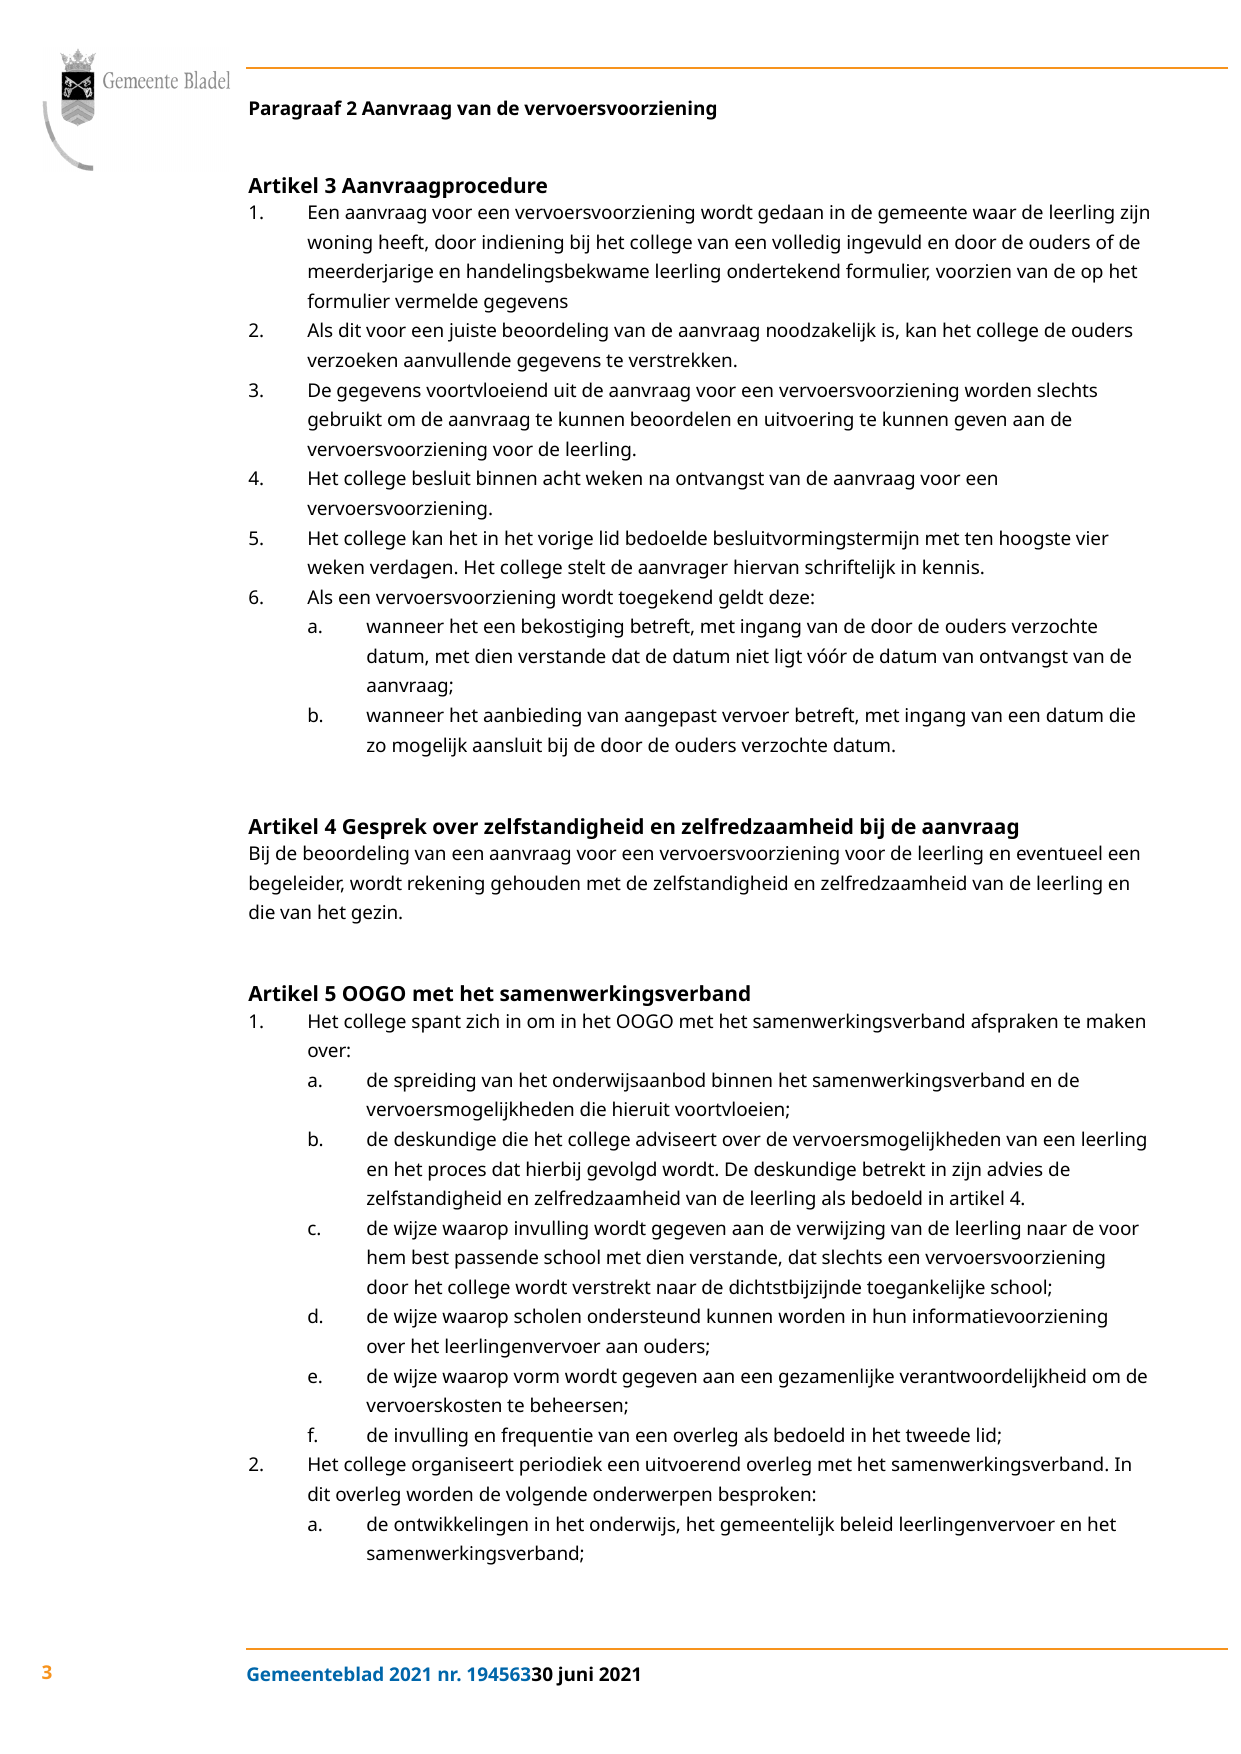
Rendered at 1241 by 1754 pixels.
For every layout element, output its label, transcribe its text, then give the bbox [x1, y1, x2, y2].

list Als dit voor een juiste beoordeling van de aanvraag noodzakelijk is, kan het college de ouders verzoeken aanvullende gegevens te verstrekken. [248, 318, 1152, 373]
list de wijze waarop vorm wordt gegeven aan een gezamenlijke verantwoordelijkheid om de vervoerskosten te beheersen; [307, 1363, 1152, 1418]
text Artikel 5 OOGO met het samenwerkingsverband [248, 979, 1152, 1008]
list de invulling en frequentie van een overleg als bedoeld in het tweede lid; [307, 1422, 1152, 1448]
list Het college besluit binnen acht weken na ontvangst van de aanvraag voor een vervoersvoorziening. [248, 466, 1152, 521]
text Paragraaf 2 Aanvraag van de vervoersvoorziening [248, 95, 1152, 121]
list Het college spant zich in om in het OOGO met het samenwerkingsverband afspraken te maken over: [248, 1008, 1152, 1063]
text Artikel 3 Aanvraagprocedure [248, 171, 1152, 199]
list wanneer het een bekostiging betreft, met ingang van de door de ouders verzochte datum, met dien verstande dat de datum niet ligt vóór de datum van ontvangst van de aanvraag; [307, 613, 1152, 698]
list Het college organiseert periodiek een uitvoerend overleg met het samenwerkingsverband. In dit overleg worden de volgende onderwerpen besproken: [248, 1452, 1152, 1507]
list De gegevens voortvloeiend uit de aanvraag voor een vervoersvoorziening worden slechts gebruikt om de aanvraag te kunnen beoordelen en uitvoering te kunnen geven aan de vervoersvoorziening voor de leerling. [248, 377, 1152, 462]
list Een aanvraag voor een vervoersvoorziening wordt gedaan in de gemeente waar de leerling zijn woning heeft, door indiening bij het college van een volledig ingevuld en door de ouders of de meerderjarige en handelingsbekwame leerling ondertekend formulier, voorzien van de op het formulier vermelde gegevens [248, 199, 1152, 314]
picture [41, 47, 231, 172]
list de wijze waarop scholen ondersteund kunnen worden in hun informatievoorziening over het leerlingenvervoer aan ouders; [307, 1304, 1152, 1359]
text Bij de beoordeling van een aanvraag voor een vervoersvoorziening voor de leerling en eventueel een begeleider, wordt rekening gehouden met de zelfstandigheid en zelfredzaamheid van de leerling en die van het gezin. [248, 840, 1152, 925]
list de ontwikkelingen in het onderwijs, het gemeentelijk beleid leerlingenvervoer en het samenwerkingsverband; [307, 1511, 1152, 1566]
text Artikel 4 Gesprek over zelfstandigheid en zelfredzaamheid bij de aanvraag [248, 812, 1152, 840]
list de deskundige die het college adviseert over de vervoersmogelijkheden van een leerling en het proces dat hierbij gevolgd wordt. De deskundige betrekt in zijn advies de zelfstandigheid en zelfredzaamheid van de leerling als bedoeld in artikel 4. [307, 1126, 1152, 1211]
list wanneer het aanbieding van aangepast vervoer betreft, met ingang van een datum die zo mogelijk aansluit bij de door de ouders verzochte datum. [307, 702, 1152, 758]
list Het college kan het in het vorige lid bedoelde besluitvormingstermijn met ten hoogste vier weken verdagen. Het college stelt de aanvrager hiervan schriftelijk in kennis. [248, 525, 1152, 580]
list de wijze waarop invulling wordt gegeven aan de verwijzing van de leerling naar de voor hem best passende school met dien verstande, dat slechts een vervoersvoorziening door het college wordt verstrekt naar de dichtstbijzijnde toegankelijke school; [307, 1215, 1152, 1300]
list de spreiding van het onderwijsaanbod binnen het samenwerkingsverband en de vervoersmogelijkheden die hieruit voortvloeien; [307, 1067, 1152, 1122]
list Als een vervoersvoorziening wordt toegekend geldt deze: [248, 584, 1152, 610]
